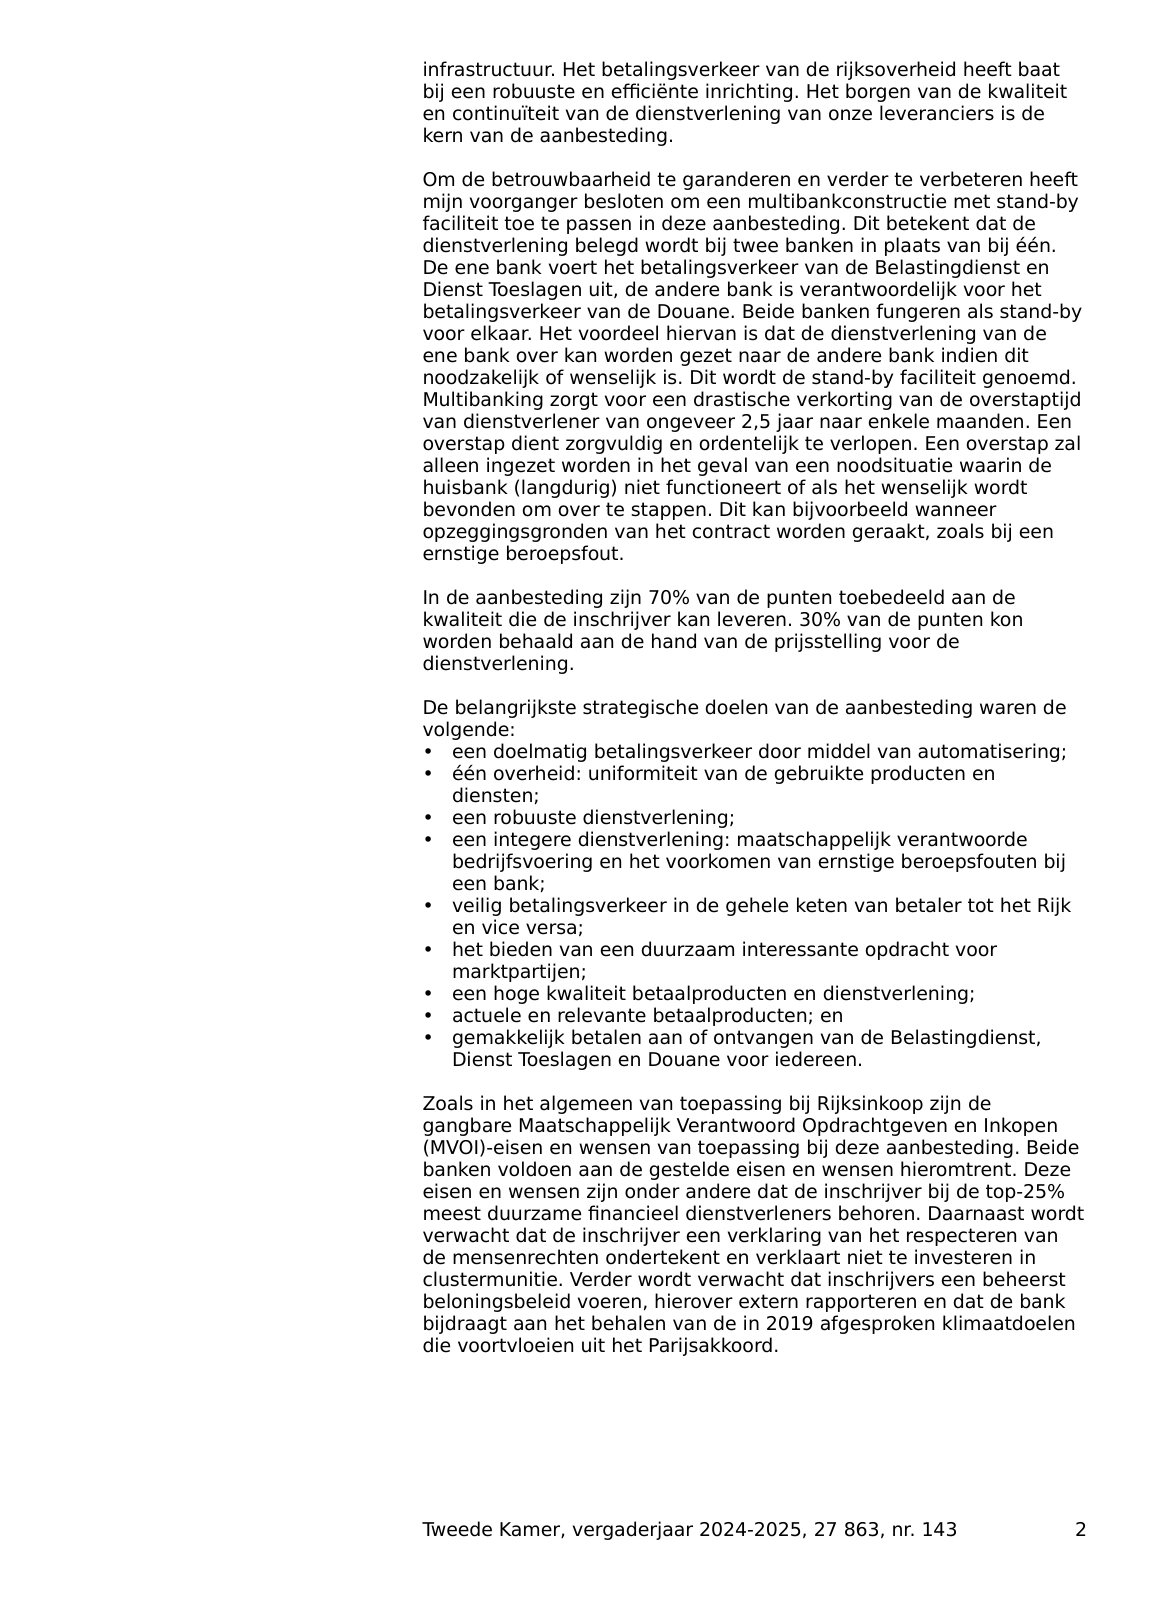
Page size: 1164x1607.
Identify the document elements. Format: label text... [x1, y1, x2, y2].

text In de aanbesteding zijn 70% van de punten toebedeeld aan de kwaliteit die de inschrijver kan leveren. 30% van de punten kon worden behaald aan de hand van de prijsstelling voor de dienstverlening. [422, 587, 1087, 675]
text • een hoge kwaliteit betaalproducten en dienstverlening; [422, 983, 1087, 1005]
text De belangrijkste strategische doelen van de aanbesteding waren de volgende: [422, 697, 1087, 741]
text • een integere dienstverlening: maatschappelijk verantwoorde bedrijfsvoering en het voorkomen van ernstige beroepsfouten bij een bank; [422, 829, 1087, 895]
text • veilig betalingsverkeer in de gehele keten van betaler tot het Rijk en vice versa; [422, 895, 1087, 939]
text • een doelmatig betalingsverkeer door middel van automatisering; [422, 741, 1087, 763]
text • gemakkelijk betalen aan of ontvangen van de Belastingdienst, Dienst Toeslagen en Douane voor iedereen. [422, 1027, 1087, 1071]
text infrastructuur. Het betalingsverkeer van de rijksoverheid heeft baat bij een robuuste en efficiënte inrichting. Het borgen van de kwaliteit en continuïteit van de dienstverlening van onze leveranciers is de kern van de aanbesteding. [422, 59, 1087, 147]
text • actuele en relevante betaalproducten; en [422, 1005, 1087, 1027]
text • een robuuste dienstverlening; [422, 807, 1087, 829]
text • één overheid: uniformiteit van de gebruikte producten en diensten; [422, 763, 1087, 807]
text • het bieden van een duurzaam interessante opdracht voor marktpartijen; [422, 939, 1087, 983]
text Om de betrouwbaarheid te garanderen en verder te verbeteren heeft mijn voorganger besloten om een multibankconstructie met stand-by faciliteit toe te passen in deze aanbesteding. Dit betekent dat de dienstverlening belegd wordt bij twee banken in plaats van bij één. De ene bank voert het betalingsverkeer van de Belastingdienst en Dienst Toeslagen uit, de andere bank is verantwoordelijk voor het betalingsverkeer van de Douane. Beide banken fungeren als stand-by voor elkaar. Het voordeel hiervan is dat de dienstverlening van de ene bank over kan worden gezet naar de andere bank indien dit noodzakelijk of wenselijk is. Dit wordt de stand-by faciliteit genoemd. Multibanking zorgt voor een drastische verkorting van de overstaptijd van dienstverlener van ongeveer 2,5 jaar naar enkele maanden. Een overstap dient zorgvuldig en ordentelijk te verlopen. Een overstap zal alleen ingezet worden in het geval van een noodsituatie waarin de huisbank (langdurig) niet functioneert of als het wenselijk wordt bevonden om over te stappen. Dit kan bijvoorbeeld wanneer opzeggingsgronden van het contract worden geraakt, zoals bij een ernstige beroepsfout. [422, 169, 1087, 565]
text Zoals in het algemeen van toepassing bij Rijksinkoop zijn de gangbare Maatschappelijk Verantwoord Opdrachtgeven en Inkopen (MVOI)-eisen en wensen van toepassing bij deze aanbesteding. Beide banken voldoen aan de gestelde eisen en wensen hieromtrent. Deze eisen en wensen zijn onder andere dat de inschrijver bij de top-25% meest duurzame financieel dienstverleners behoren. Daarnaast wordt verwacht dat de inschrijver een verklaring van het respecteren van de mensenrechten ondertekent en verklaart niet te investeren in clustermunitie. Verder wordt verwacht dat inschrijvers een beheerst beloningsbeleid voeren, hierover extern rapporteren en dat de bank bijdraagt aan het behalen van de in 2019 afgesproken klimaatdoelen die voortvloeien uit het Parijsakkoord. [422, 1093, 1087, 1357]
